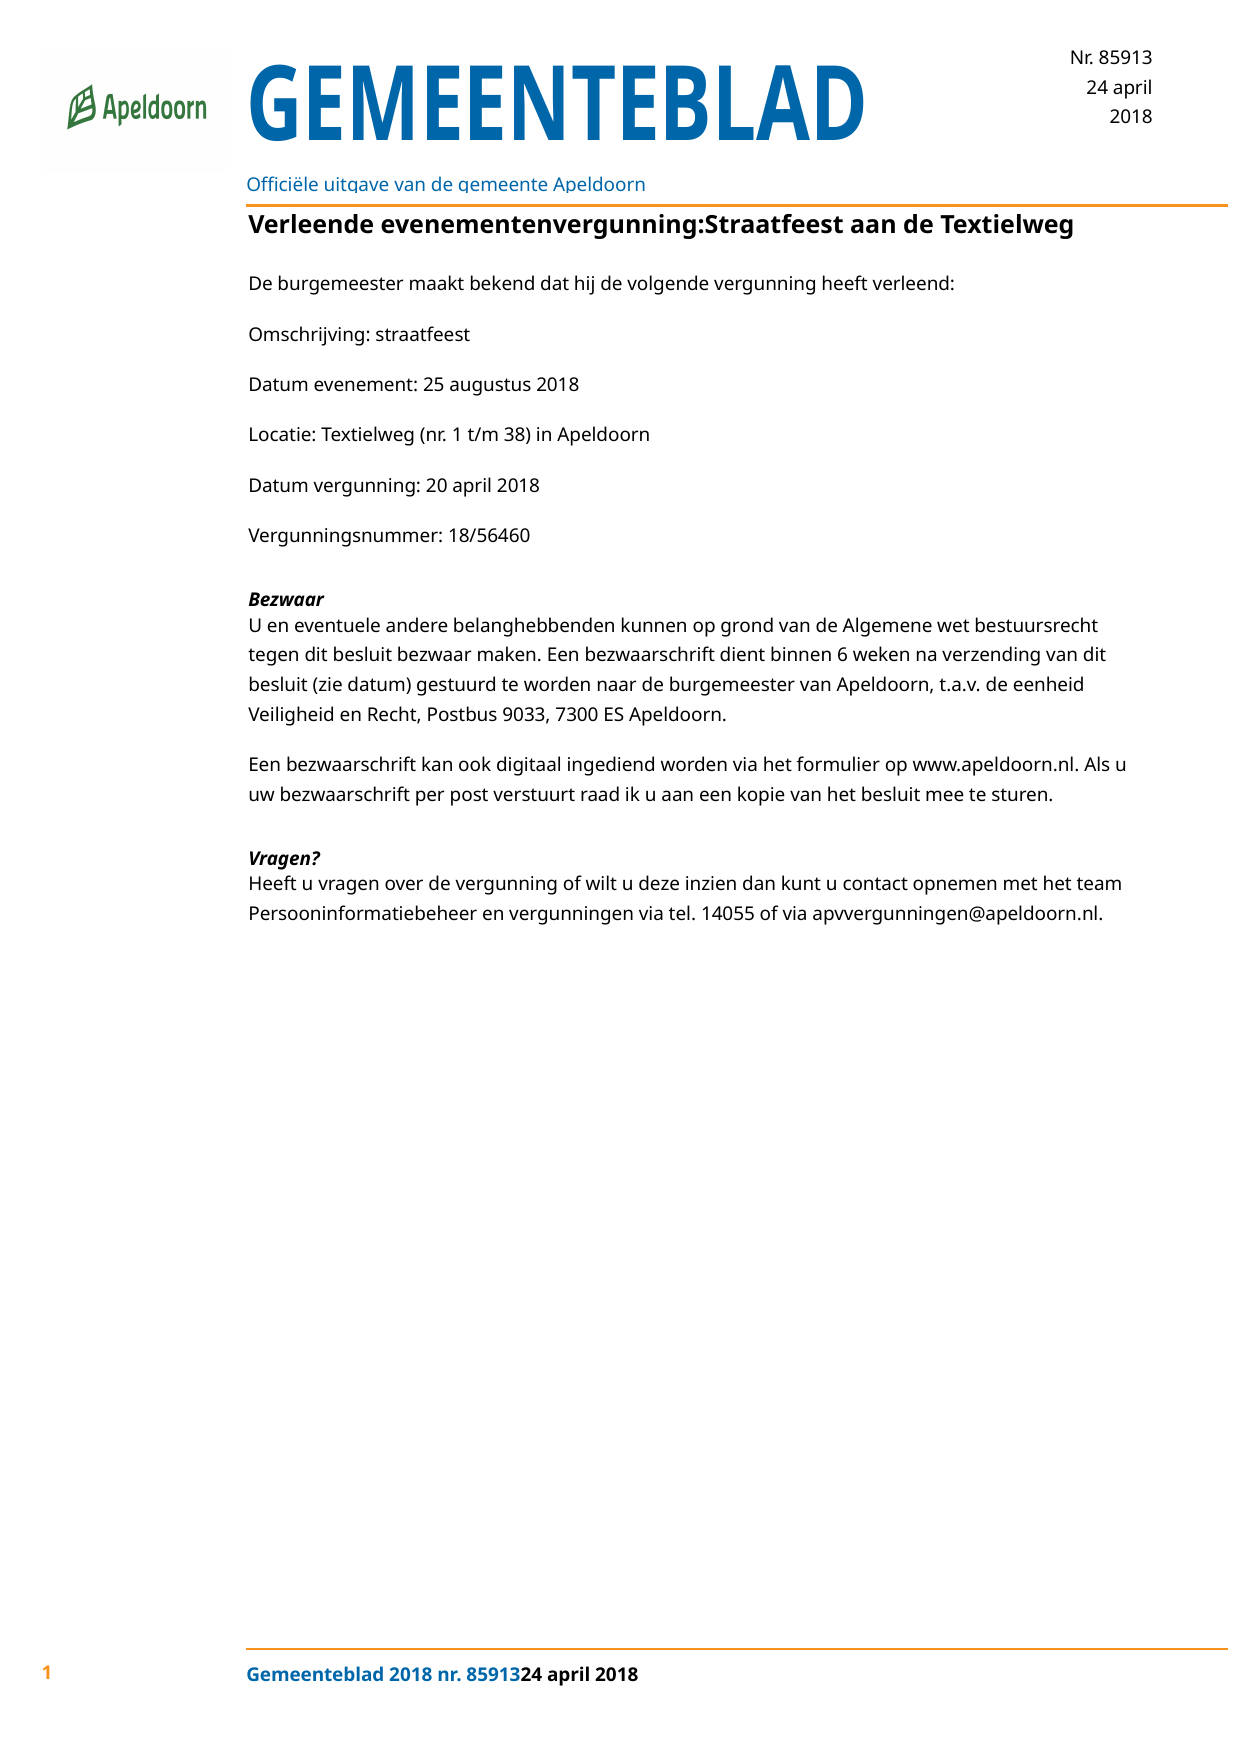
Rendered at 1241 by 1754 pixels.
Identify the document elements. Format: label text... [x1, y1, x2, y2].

text Heeft u vragen over de vergunning of wilt u deze inzien dan kunt u contact opnemen met het team Persooninformatiebeheer en vergunningen via tel. 14055 of via apvvergunningen@apeldoorn.nl. [248, 871, 1152, 926]
text Bezwaar [248, 586, 1152, 612]
text Datum vergunning: 20 april 2018 [248, 472, 1152, 498]
text U en eventuele andere belanghebbenden kunnen op grond van de Algemene wet bestuursrecht tegen dit besluit bezwaar maken. Een bezwaarschrift dient binnen 6 weken na verzending van dit besluit (zie datum) gestuurd te worden naar de burgemeester van Apeldoorn, t.a.v. de eenheid Veiligheid en Recht, Postbus 9033, 7300 ES Apeldoorn. [248, 612, 1152, 727]
text Locatie: Textielweg (nr. 1 t/m 38) in Apeldoorn [248, 422, 1152, 447]
text Verleende evenementenvergunning:Straatfeest aan de Textielweg [248, 207, 1152, 241]
text Een bezwaarschrift kan ook digitaal ingediend worden via het formulier op www.apeldoorn.nl. Als u uw bezwaarschrift per post verstuurt raad ik u aan een kopie van het besluit mee te sturen. [248, 751, 1152, 807]
picture [41, 47, 231, 172]
text Vergunningsnummer: 18/56460 [248, 522, 1152, 548]
text De burgemeester maakt bekend dat hij de volgende vergunning heeft verleend: [248, 270, 1152, 296]
text Datum evenement: 25 augustus 2018 [248, 371, 1152, 397]
text Omschrijving: straatfeest [248, 321, 1152, 346]
text Vragen? [248, 845, 1152, 871]
